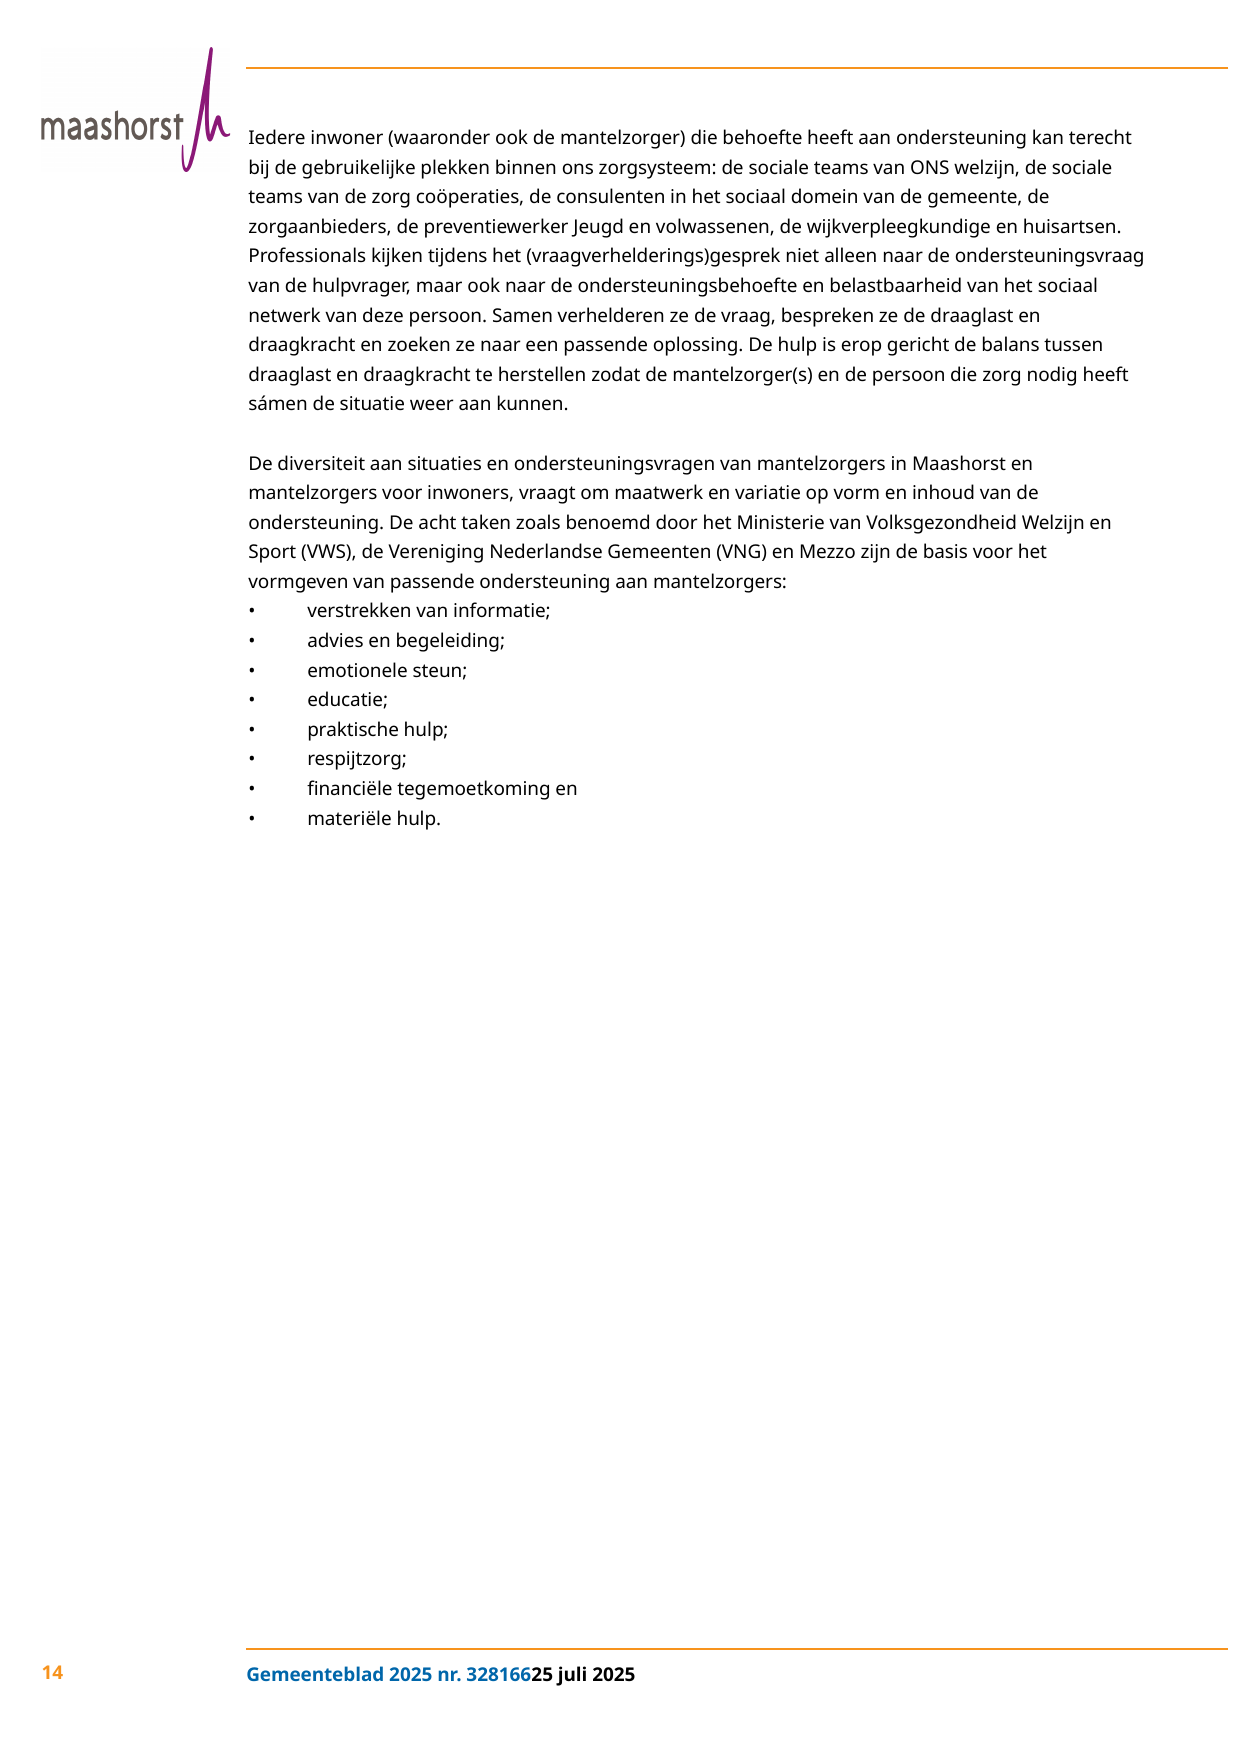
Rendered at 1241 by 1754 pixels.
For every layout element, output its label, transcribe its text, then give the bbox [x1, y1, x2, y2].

text Iedere inwoner (waaronder ook de mantelzorger) die behoefte heeft aan ondersteuning kan terecht bij de gebruikelijke plekken binnen ons zorgsysteem: de sociale teams van ONS welzijn, de sociale teams van de zorg coöperaties, de consulenten in het sociaal domein van de gemeente, de zorgaanbieders, de preventiewerker Jeugd en volwassenen, de wijkverpleegkundige en huisartsen. Professionals kijken tijdens het (vraagverhelderings)gesprek niet alleen naar de ondersteuningsvraag van de hulpvrager, maar ook naar de ondersteuningsbehoefte en belastbaarheid van het sociaal netwerk van deze persoon. Samen verhelderen ze de vraag, bespreken ze de draaglast en draagkracht en zoeken ze naar een passende oplossing. De hulp is erop gericht de balans tussen draaglast en draagkracht te herstellen zodat de mantelzorger(s) en de persoon die zorg nodig heeft sámen de situatie weer aan kunnen. [248, 124, 1152, 416]
list educatie; [248, 686, 1152, 712]
list respijtzorg; [248, 746, 1152, 771]
list financiële tegemoetkoming en [248, 775, 1152, 801]
list materiële hulp. [248, 805, 1152, 831]
list praktische hulp; [248, 716, 1152, 742]
picture [41, 47, 231, 172]
list verstrekken van informatie; [248, 598, 1152, 623]
text De diversiteit aan situaties en ondersteuningsvragen van mantelzorgers in Maashorst en mantelzorgers voor inwoners, vraagt om maatwerk en variatie op vorm en inhoud van de ondersteuning. De acht taken zoals benoemd door het Ministerie van Volksgezondheid Welzijn en Sport (VWS), de Vereniging Nederlandse Gemeenten (VNG) en Mezzo zijn de basis voor het vormgeven van passende ondersteuning aan mantelzorgers: [248, 450, 1152, 594]
list emotionele steun; [248, 657, 1152, 683]
list advies en begeleiding; [248, 627, 1152, 653]
